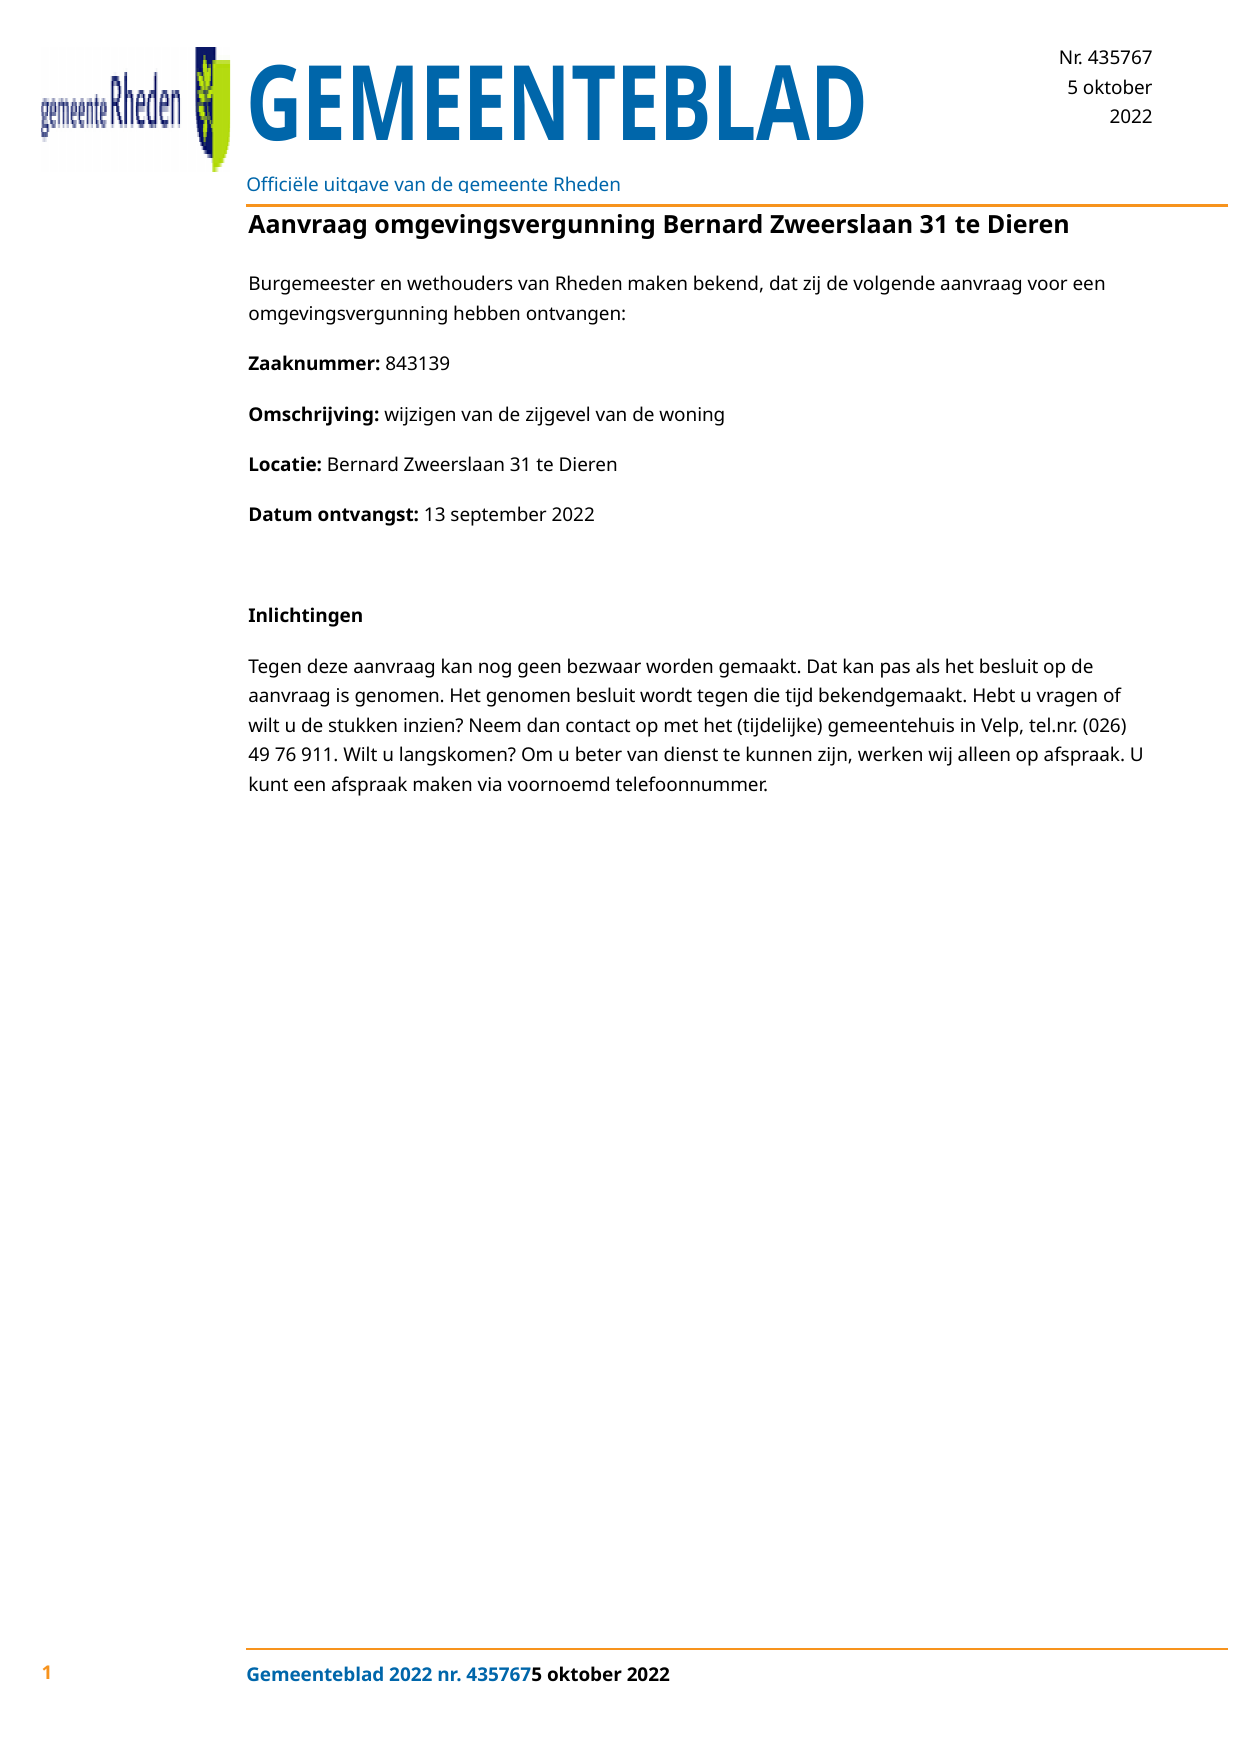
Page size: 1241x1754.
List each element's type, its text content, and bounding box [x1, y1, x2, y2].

text Tegen deze aanvraag kan nog geen bezwaar worden gemaakt. Dat kan pas als het besluit op de aanvraag is genomen. Het genomen besluit wordt tegen die tijd bekendgemaakt. Hebt u vragen of wilt u de stukken inzien? Neem dan contact op met het (tijdelijke) gemeentehuis in Velp, tel.nr. (026) 49 76 911. Wilt u langskomen? Om u beter van dienst te kunnen zijn, werken wij alleen op afspraak. U kunt een afspraak maken via voornoemd telefoonnummer. [248, 653, 1152, 797]
text Inlichtingen [248, 602, 1152, 628]
text Datum ontvangst: 13 september 2022 [248, 502, 1152, 527]
picture [41, 47, 231, 172]
text Aanvraag omgevingsvergunning Bernard Zweerslaan 31 te Dieren [248, 207, 1152, 241]
text Burgemeester en wethouders van Rheden maken bekend, dat zij de volgende aanvraag voor een omgevingsvergunning hebben ontvangen: [248, 270, 1152, 326]
text Omschrijving: wijzigen van de zijgevel van de woning [248, 401, 1152, 426]
text Locatie: Bernard Zweerslaan 31 te Dieren [248, 451, 1152, 477]
text Zaaknummer: 843139 [248, 350, 1152, 376]
